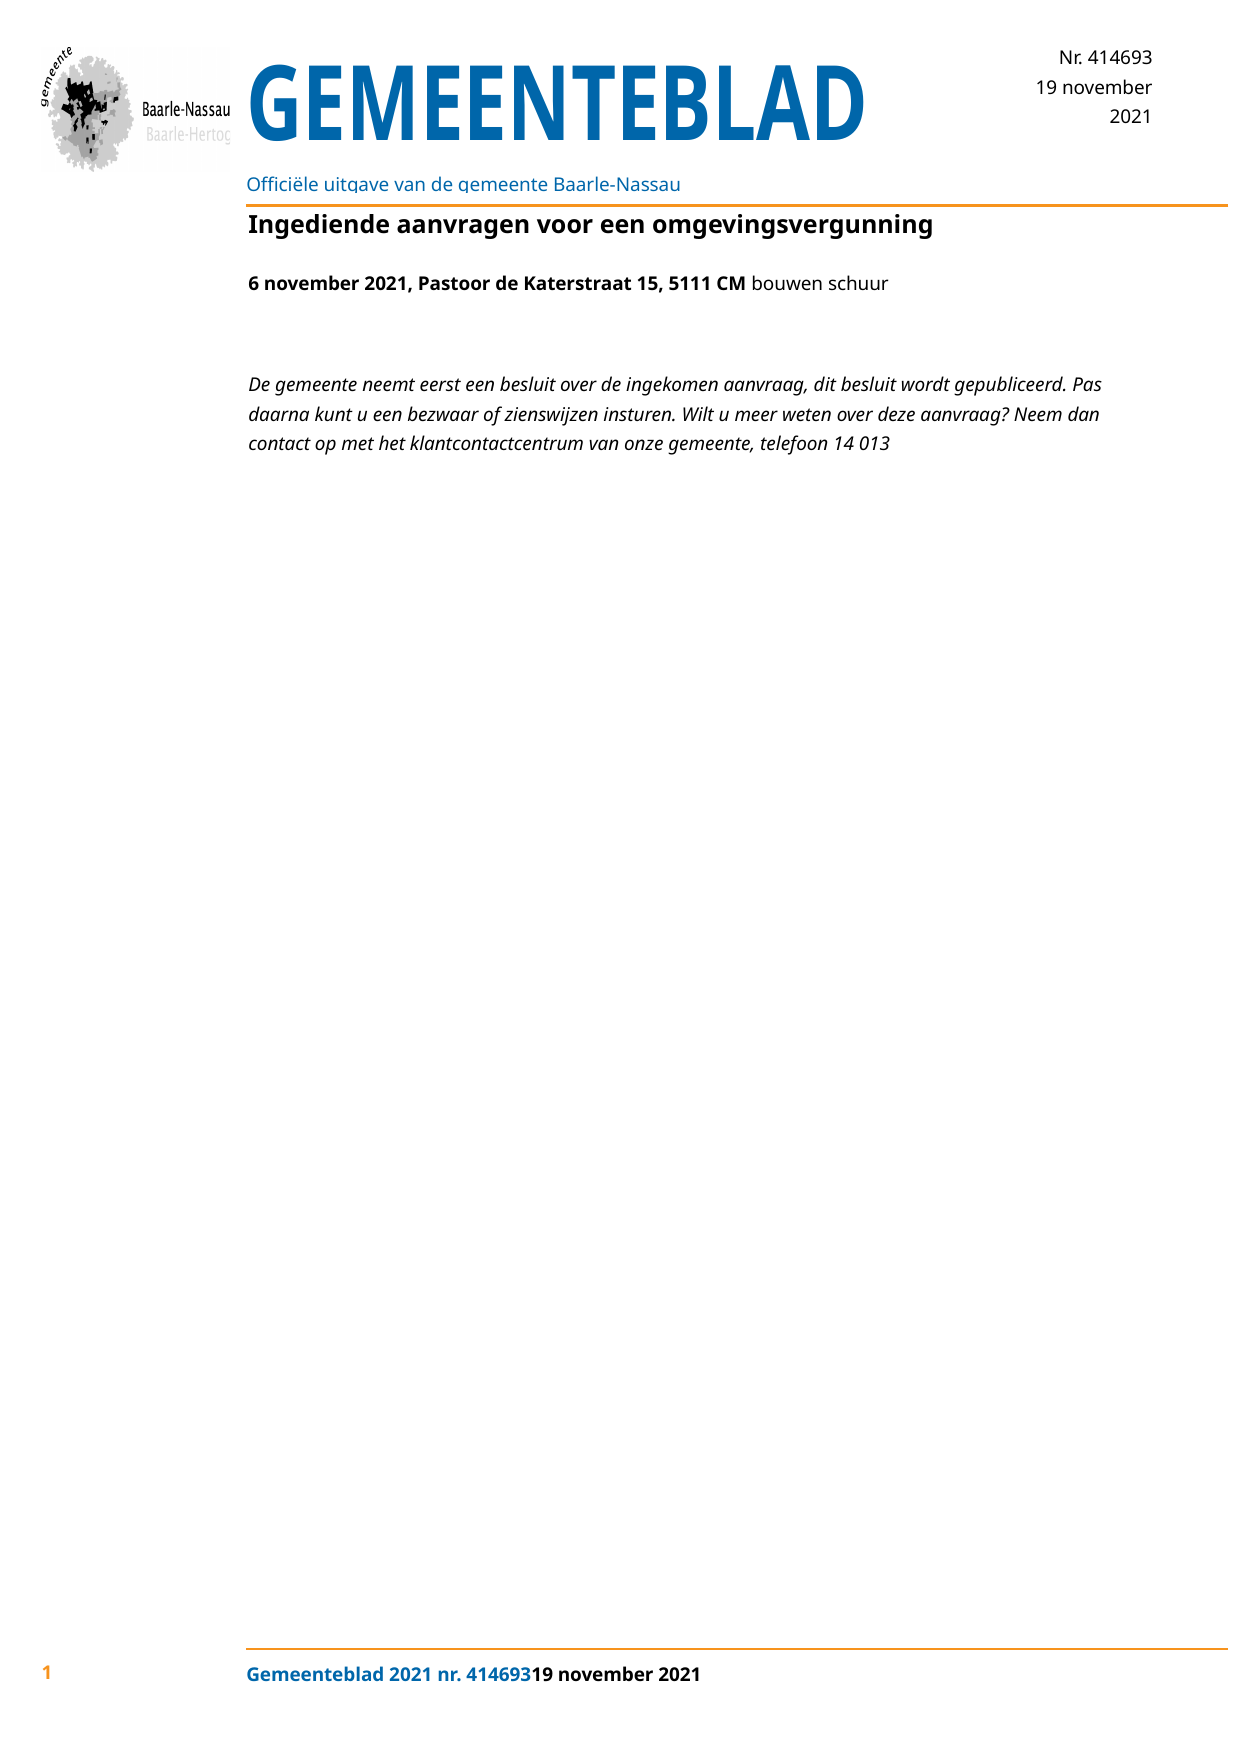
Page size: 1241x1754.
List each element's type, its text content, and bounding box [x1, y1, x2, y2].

text Ingediende aanvragen voor een omgevingsvergunning [248, 207, 1152, 241]
text De gemeente neemt eerst een besluit over de ingekomen aanvraag, dit besluit wordt gepubliceerd. Pas daarna kunt u een bezwaar of zienswijzen insturen. Wilt u meer weten over deze aanvraag? Neem dan contact op met het klantcontactcentrum van onze gemeente, telefoon 14 013 [248, 371, 1152, 456]
picture [41, 47, 231, 172]
text 6 november 2021, Pastoor de Katerstraat 15, 5111 CM bouwen schuur [248, 270, 1152, 296]
